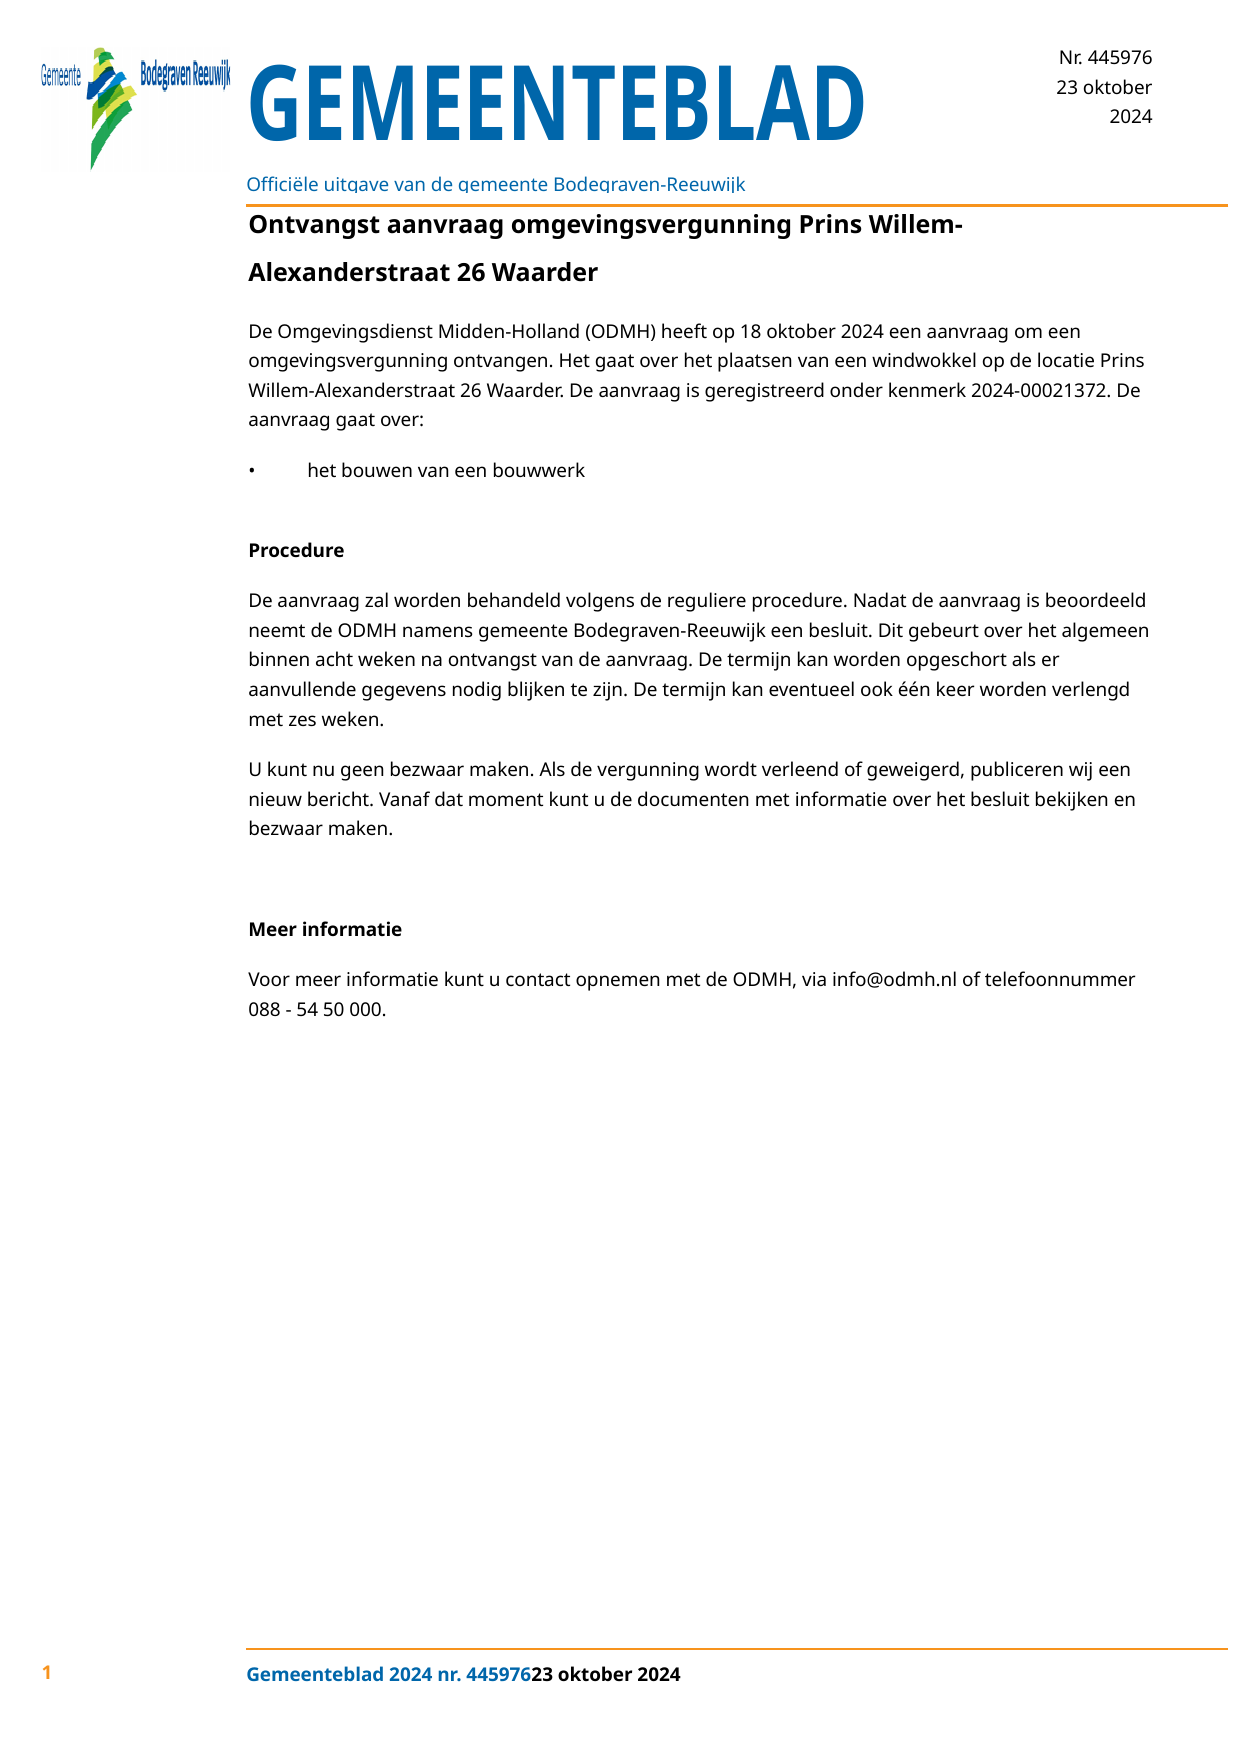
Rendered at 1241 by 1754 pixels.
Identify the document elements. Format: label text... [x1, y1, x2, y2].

text Ontvangst aanvraag omgevingsvergunning Prins Willem-Alexanderstraat 26 Waarder [248, 207, 1152, 288]
text De aanvraag zal worden behandeld volgens de reguliere procedure. Nadat de aanvraag is beoordeeld neemt de ODMH namens gemeente Bodegraven-Reeuwijk een besluit. Dit gebeurt over het algemeen binnen acht weken na ontvangst van de aanvraag. De termijn kan worden opgeschort als er aanvullende gegevens nodig blijken te zijn. De termijn kan eventueel ook één keer worden verlengd met zes weken. [248, 587, 1152, 732]
picture [41, 47, 231, 172]
text Procedure [248, 537, 1152, 563]
text Meer informatie [248, 916, 1152, 942]
list het bouwen van een bouwwerk [248, 457, 1152, 483]
text U kunt nu geen bezwaar maken. Als de vergunning wordt verleend of geweigerd, publiceren wij een nieuw bericht. Vanaf dat moment kunt u de documenten met informatie over het besluit bekijken en bezwaar maken. [248, 756, 1152, 841]
text Voor meer informatie kunt u contact opnemen met de ODMH, via info@odmh.nl of telefoonnummer 088 - 54 50 000. [248, 967, 1152, 1022]
text De Omgevingsdienst Midden-Holland (ODMH) heeft op 18 oktober 2024 een aanvraag om een omgevingsvergunning ontvangen. Het gaat over het plaatsen van een windwokkel op de locatie Prins Willem-Alexanderstraat 26 Waarder. De aanvraag is geregistreerd onder kenmerk 2024-00021372. De aanvraag gaat over: [248, 318, 1152, 432]
